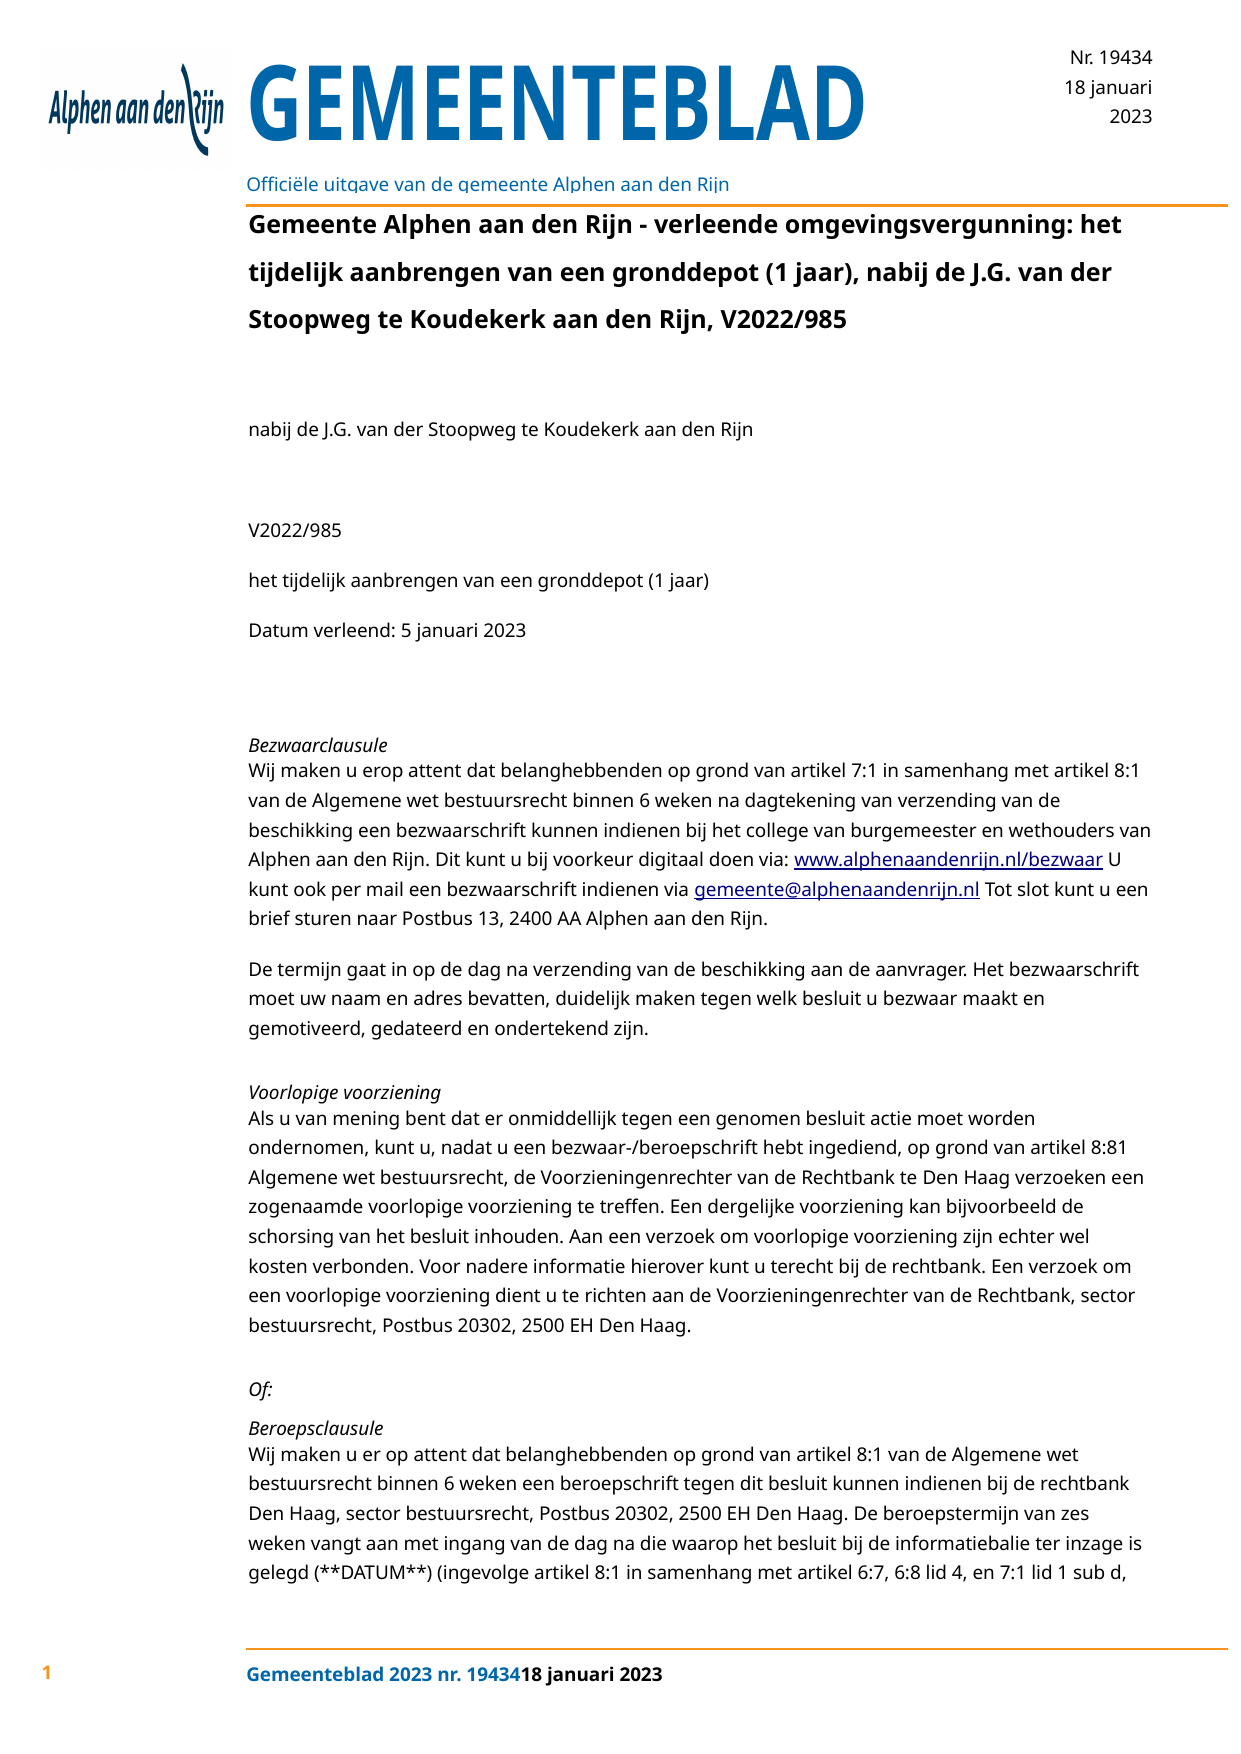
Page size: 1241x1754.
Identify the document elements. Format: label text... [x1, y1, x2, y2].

text Of: [248, 1376, 1152, 1402]
text Beroepsclausule [248, 1415, 1152, 1441]
text nabij de J.G. van der Stoopweg te Koudekerk aan den Rijn [248, 416, 1152, 442]
text De termijn gaat in op de dag na verzending van de beschikking aan de aanvrager. Het bezwaarschrift moet uw naam en adres bevatten, duidelijk maken tegen welk besluit u bezwaar maakt en gemotiveerd, gedateerd en ondertekend zijn. [248, 956, 1152, 1041]
text Als u van mening bent dat er onmiddellijk tegen een genomen besluit actie moet worden ondernomen, kunt u, nadat u een bezwaar-/beroepschrift hebt ingediend, op grond van artikel 8:81 Algemene wet bestuursrecht, de Voorzieningenrechter van de Rechtbank te Den Haag verzoeken een zogenaamde voorlopige voorziening te treffen. Een dergelijke voorziening kan bijvoorbeeld de schorsing van het besluit inhouden. Aan een verzoek om voorlopige voorziening zijn echter wel kosten verbonden. Voor nadere informatie hierover kunt u terecht bij de rechtbank. Een verzoek om een voorlopige voorziening dient u te richten aan de Voorzieningenrechter van de Rechtbank, sector bestuursrecht, Postbus 20302, 2500 EH Den Haag. [248, 1105, 1152, 1338]
picture [41, 47, 231, 172]
text Datum verleend: 5 januari 2023 [248, 618, 1152, 643]
text Wij maken u er op attent dat belanghebbenden op grond van artikel 8:1 van de Algemene wet bestuursrecht binnen 6 weken een beroepschrift tegen dit besluit kunnen indienen bij de rechtbank Den Haag, sector bestuursrecht, Postbus 20302, 2500 EH Den Haag. De beroepstermijn van zes weken vangt aan met ingang van de dag na die waarop het besluit bij de informatiebalie ter inzage is gelegd (**DATUM**) (ingevolge artikel 8:1 in samenhang met artikel 6:7, 6:8 lid 4, en 7:1 lid 1 sub d, [248, 1441, 1152, 1585]
text V2022/985 [248, 517, 1152, 542]
text Voorlopige voorziening [248, 1079, 1152, 1105]
text het tijdelijk aanbrengen van een gronddepot (1 jaar) [248, 567, 1152, 593]
text Gemeente Alphen aan den Rijn - verleende omgevingsvergunning: het tijdelijk aanbrengen van een gronddepot (1 jaar), nabij de J.G. van der Stoopweg te Koudekerk aan den Rijn, V2022/985 [248, 207, 1152, 336]
text Bezwaarclausule [248, 732, 1152, 758]
text Wij maken u erop attent dat belanghebbenden op grond van artikel 7:1 in samenhang met artikel 8:1 van de Algemene wet bestuursrecht binnen 6 weken na dagtekening van verzending van de beschikking een bezwaarschrift kunnen indienen bij het college van burgemeester en wethouders van Alphen aan den Rijn. Dit kunt u bij voorkeur digitaal doen via: www.alphenaandenrijn.nl/bezwaar U kunt ook per mail een bezwaarschrift indienen via gemeente@alphenaandenrijn.nl Tot slot kunt u een brief sturen naar Postbus 13, 2400 AA Alphen aan den Rijn. [248, 758, 1152, 931]
